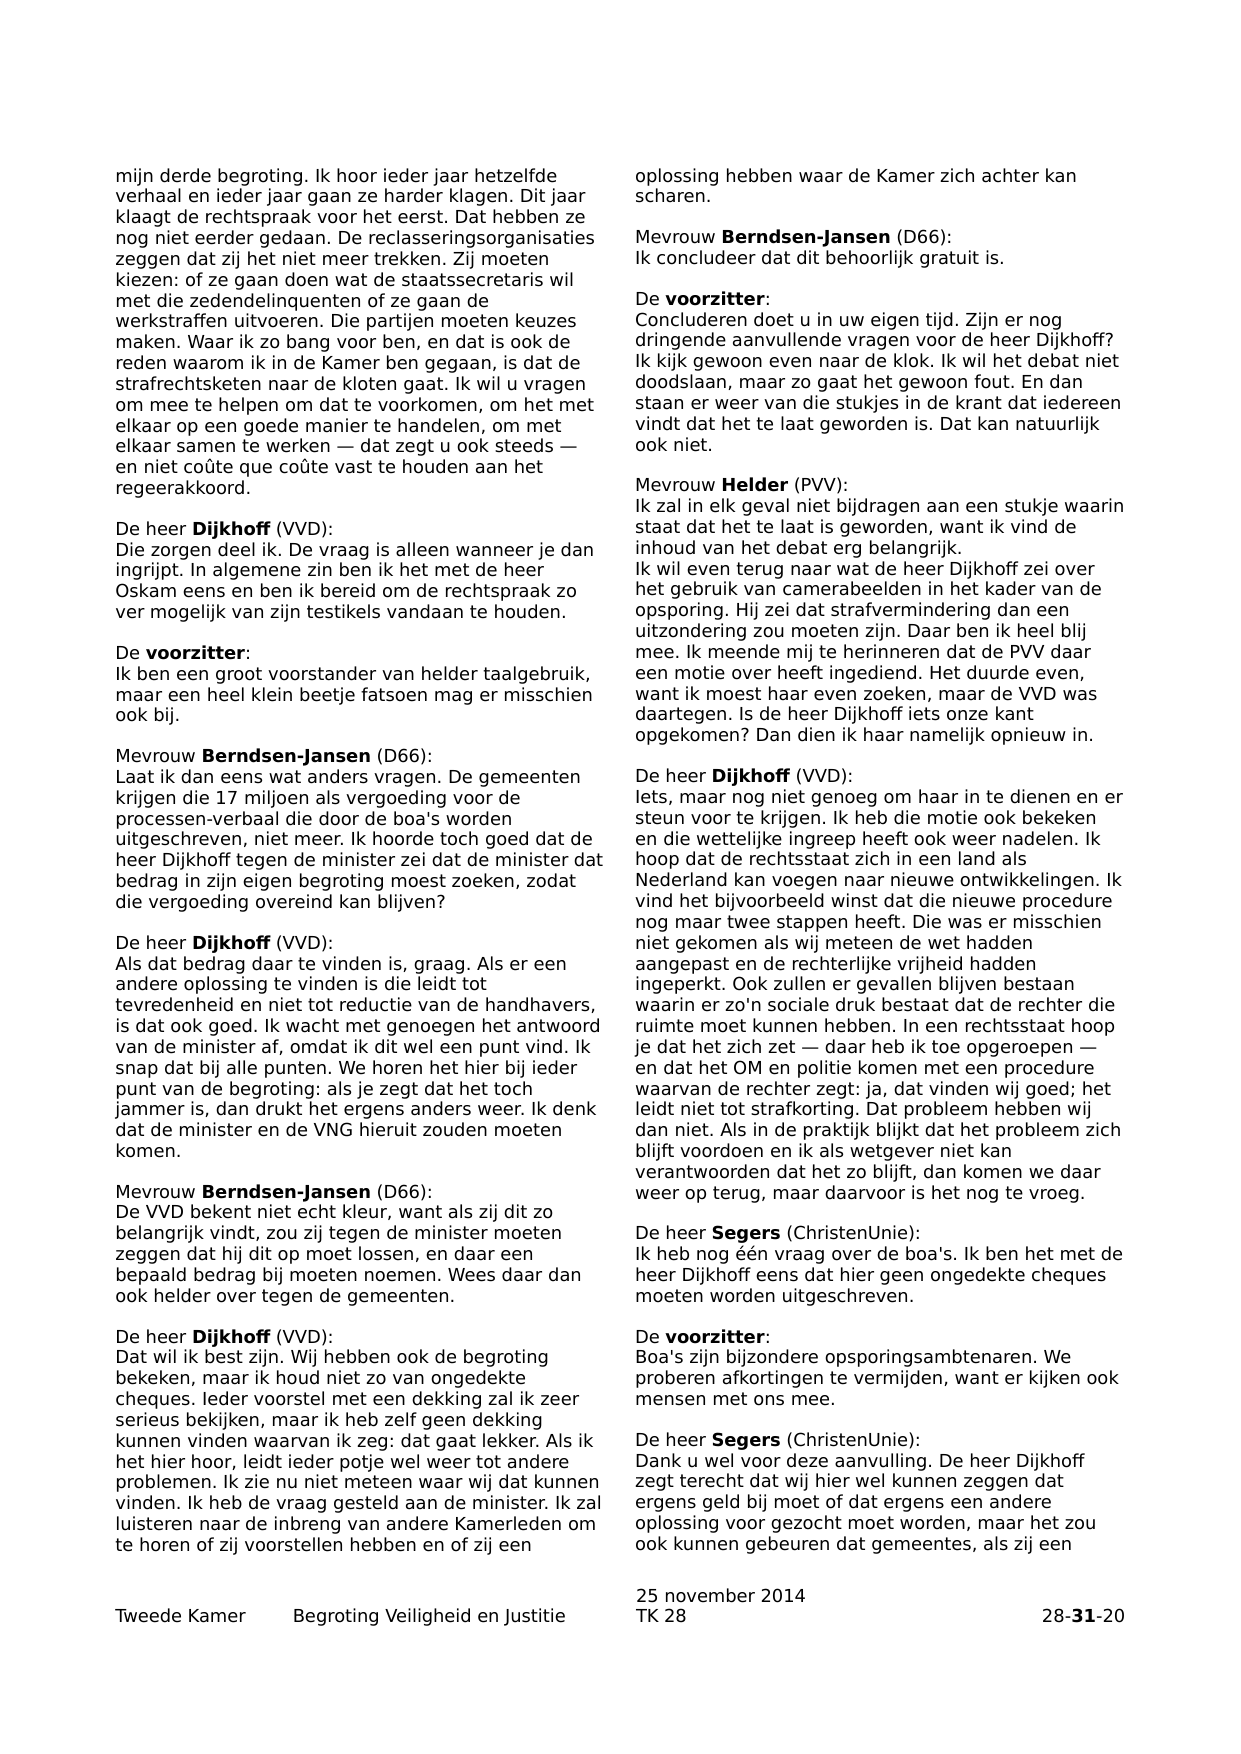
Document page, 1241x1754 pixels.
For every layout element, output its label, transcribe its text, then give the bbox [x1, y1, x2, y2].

text Ik wil even terug naar wat de heer Dijkhoff zei over het gebruik van camerabeelden in het kader van de opsporing. Hij zei dat strafvermindering dan een uitzondering zou moeten zijn. Daar ben ik heel blij mee. Ik meende mij te herinneren dat de PVV daar een motie over heeft ingediend. Het duurde even, want ik moest haar even zoeken, maar de VVD was daartegen. Is de heer Dijkhoff iets onze kant opgekomen? Dan dien ik haar namelijk opnieuw in. [635, 558, 1125, 746]
text Dat wil ik best zijn. Wij hebben ook de begroting bekeken, maar ik houd niet zo van ongedekte cheques. Ieder voorstel met een dekking zal ik zeer serieus bekijken, maar ik heb zelf geen dekking kunnen vinden waarvan ik zeg: dat gaat lekker. Als ik het hier hoor, leidt ieder potje wel weer tot andere problemen. Ik zie nu niet meteen waar wij dat kunnen vinden. Ik heb de vraag gesteld aan de minister. Ik zal luisteren naar de inbreng van andere Kamerleden om te horen of zij voorstellen hebben en of zij een [115, 1347, 605, 1556]
text De heer Segers (ChristenUnie): [635, 1223, 1125, 1244]
text De heer Dijkhoff (VVD): [115, 1326, 605, 1347]
text mijn derde begroting. Ik hoor ieder jaar hetzelfde verhaal en ieder jaar gaan ze harder klagen. Dit jaar klaagt de rechtspraak voor het eerst. Dat hebben ze nog niet eerder gedaan. De reclasseringsorganisaties zeggen dat zij het niet meer trekken. Zij moeten kiezen: of ze gaan doen wat de staatssecretaris wil met die zedendelinquenten of ze gaan de werkstraffen uitvoeren. Die partijen moeten keuzes maken. Waar ik zo bang voor ben, en dat is ook de reden waarom ik in de Kamer ben gegaan, is dat de strafrechtsketen naar de kloten gaat. Ik wil u vragen om mee te helpen om dat te voorkomen, om het met elkaar op een goede manier te handelen, om met elkaar samen te werken — dat zegt u ook steeds — en niet coûte que coûte vast te houden aan het regeerakkoord. [115, 165, 605, 499]
text Als dat bedrag daar te vinden is, graag. Als er een andere oplossing te vinden is die leidt tot tevredenheid en niet tot reductie van de handhavers, is dat ook goed. Ik wacht met genoegen het antwoord van de minister af, omdat ik dit wel een punt vind. Ik snap dat bij alle punten. We horen het hier bij ieder punt van de begroting: als je zegt dat het toch jammer is, dan drukt het ergens anders weer. Ik denk dat de minister en de VNG hieruit zouden moeten komen. [115, 953, 605, 1162]
text Ik concludeer dat dit behoorlijk gratuit is. [635, 248, 1125, 268]
text Mevrouw Berndsen-Jansen (D66): [115, 1182, 605, 1202]
text oplossing hebben waar de Kamer zich achter kan scharen. [635, 165, 1125, 207]
text De voorzitter: [635, 288, 1125, 309]
text Mevrouw Berndsen-Jansen (D66): [115, 746, 605, 767]
text De voorzitter: [115, 643, 605, 663]
text Ik zal in elk geval niet bijdragen aan een stukje waarin staat dat het te laat is geworden, want ik vind de inhoud van het debat erg belangrijk. [635, 496, 1125, 558]
text De heer Dijkhoff (VVD): [115, 519, 605, 539]
text De heer Dijkhoff (VVD): [115, 932, 605, 953]
text Boa's zijn bijzondere opsporingsambtenaren. We proberen afkortingen te vermijden, want er kijken ook mensen met ons mee. [635, 1347, 1125, 1410]
text Die zorgen deel ik. De vraag is alleen wanneer je dan ingrijpt. In algemene zin ben ik het met de heer Oskam eens en ben ik bereid om de rechtspraak zo ver mogelijk van zijn testikels vandaan te houden. [115, 539, 605, 623]
text Laat ik dan eens wat anders vragen. De gemeenten krijgen die 17 miljoen als vergoeding voor de processen-verbaal die door de boa's worden uitgeschreven, niet meer. Ik hoorde toch goed dat de heer Dijkhoff tegen de minister zei dat de minister dat bedrag in zijn eigen begroting moest zoeken, zodat die vergoeding overeind kan blijven? [115, 767, 605, 912]
text Ik heb nog één vraag over de boa's. Ik ben het met de heer Dijkhoff eens dat hier geen ongedekte cheques moeten worden uitgeschreven. [635, 1244, 1125, 1306]
text Mevrouw Berndsen-Jansen (D66): [635, 227, 1125, 248]
text Dank u wel voor deze aanvulling. De heer Dijkhoff zegt terecht dat wij hier wel kunnen zeggen dat ergens geld bij moet of dat ergens een andere oplossing voor gezocht moet worden, maar het zou ook kunnen gebeuren dat gemeentes, als zij een [635, 1450, 1125, 1554]
text De voorzitter: [635, 1326, 1125, 1347]
text De heer Dijkhoff (VVD): [635, 766, 1125, 787]
text Mevrouw Helder (PVV): [635, 475, 1125, 496]
text De VVD bekent niet echt kleur, want als zij dit zo belangrijk vindt, zou zij tegen de minister moeten zeggen dat hij dit op moet lossen, en daar een bepaald bedrag bij moeten noemen. Wees daar dan ook helder over tegen de gemeenten. [115, 1202, 605, 1306]
text Concluderen doet u in uw eigen tijd. Zijn er nog dringende aanvullende vragen voor de heer Dijkhoff? Ik kijk gewoon even naar de klok. Ik wil het debat niet doodslaan, maar zo gaat het gewoon fout. En dan staan er weer van die stukjes in de krant dat iedereen vindt dat het te laat geworden is. Dat kan natuurlijk ook niet. [635, 309, 1125, 455]
text Ik ben een groot voorstander van helder taalgebruik, maar een heel klein beetje fatsoen mag er misschien ook bij. [115, 663, 605, 726]
text De heer Segers (ChristenUnie): [635, 1430, 1125, 1450]
text Iets, maar nog niet genoeg om haar in te dienen en er steun voor te krijgen. Ik heb die motie ook bekeken en die wettelijke ingreep heeft ook weer nadelen. Ik hoop dat de rechtsstaat zich in een land als Nederland kan voegen naar nieuwe ontwikkelingen. Ik vind het bijvoorbeeld winst dat die nieuwe procedure nog maar twee stappen heeft. Die was er misschien niet gekomen als wij meteen de wet hadden aangepast en de rechterlijke vrijheid hadden ingeperkt. Ook zullen er gevallen blijven bestaan waarin er zo'n sociale druk bestaat dat de rechter die ruimte moet kunnen hebben. In een rechtsstaat hoop je dat het zich zet — daar heb ik toe opgeroepen — en dat het OM en politie komen met een procedure waarvan de rechter zegt: ja, dat vinden wij goed; het leidt niet tot strafkorting. Dat probleem hebben wij dan niet. Als in de praktijk blijkt dat het probleem zich blijft voordoen en ik als wetgever niet kan verantwoorden dat het zo blijft, dan komen we daar weer op terug, maar daarvoor is het nog te vroeg. [635, 787, 1125, 1203]
